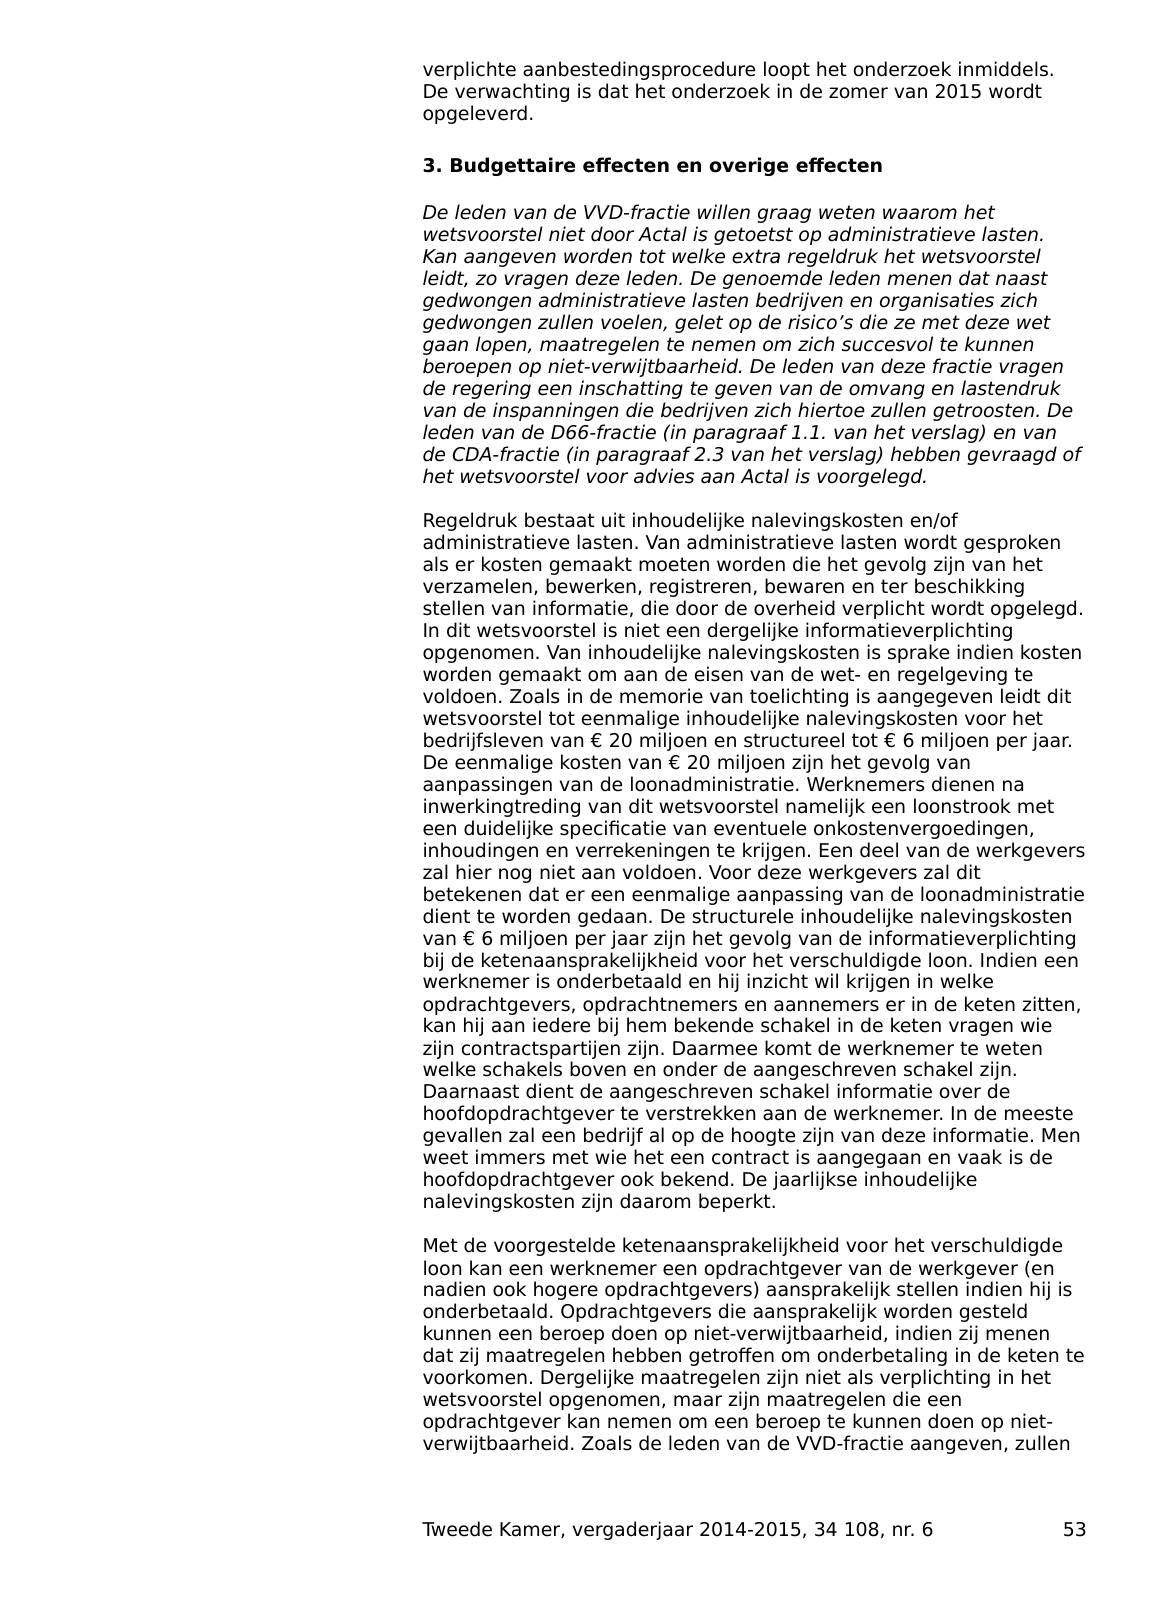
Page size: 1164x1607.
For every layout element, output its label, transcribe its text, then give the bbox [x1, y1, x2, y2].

text Met de voorgestelde ketenaansprakelijkheid voor het verschuldigde loon kan een werknemer een opdrachtgever van de werkgever (en nadien ook hogere opdrachtgevers) aansprakelijk stellen indien hij is onderbetaald. Opdrachtgevers die aansprakelijk worden gesteld kunnen een beroep doen op niet-verwijtbaarheid, indien zij menen dat zij maatregelen hebben getroffen om onderbetaling in de keten te voorkomen. Dergelijke maatregelen zijn niet als verplichting in het wetsvoorstel opgenomen, maar zijn maatregelen die een opdrachtgever kan nemen om een beroep te kunnen doen op niet-verwijtbaarheid. Zoals de leden van de VVD-fractie aangeven, zullen [422, 1235, 1087, 1455]
subtitle 3. Budgettaire effecten en overige effecten [422, 155, 1087, 177]
text verplichte aanbestedingsprocedure loopt het onderzoek inmiddels. De verwachting is dat het onderzoek in de zomer van 2015 wordt opgeleverd. [422, 59, 1087, 125]
text De leden van de VVD-fractie willen graag weten waarom het wetsvoorstel niet door Actal is getoetst op administratieve lasten. Kan aangeven worden tot welke extra regeldruk het wetsvoorstel leidt, zo vragen deze leden. De genoemde leden menen dat naast gedwongen administratieve lasten bedrijven en organisaties zich gedwongen zullen voelen, gelet op de risico’s die ze met deze wet gaan lopen, maatregelen te nemen om zich succesvol te kunnen beroepen op niet-verwijtbaarheid. De leden van deze fractie vragen de regering een inschatting te geven van de omvang en lastendruk van de inspanningen die bedrijven zich hiertoe zullen getroosten. De leden van de D66-fractie (in paragraaf 1.1. van het verslag) en van de CDA-fractie (in paragraaf 2.3 van het verslag) hebben gevraagd of het wetsvoorstel voor advies aan Actal is voorgelegd. [422, 202, 1087, 488]
text Regeldruk bestaat uit inhoudelijke nalevingskosten en/of administratieve lasten. Van administratieve lasten wordt gesproken als er kosten gemaakt moeten worden die het gevolg zijn van het verzamelen, bewerken, registreren, bewaren en ter beschikking stellen van informatie, die door de overheid verplicht wordt opgelegd. In dit wetsvoorstel is niet een dergelijke informatieverplichting opgenomen. Van inhoudelijke nalevingskosten is sprake indien kosten worden gemaakt om aan de eisen van de wet- en regelgeving te voldoen. Zoals in de memorie van toelichting is aangegeven leidt dit wetsvoorstel tot eenmalige inhoudelijke nalevingskosten voor het bedrijfsleven van € 20 miljoen en structureel tot € 6 miljoen per jaar. De eenmalige kosten van € 20 miljoen zijn het gevolg van aanpassingen van de loonadministratie. Werknemers dienen na inwerkingtreding van dit wetsvoorstel namelijk een loonstrook met een duidelijke specificatie van eventuele onkostenvergoedingen, inhoudingen en verrekeningen te krijgen. Een deel van de werkgevers zal hier nog niet aan voldoen. Voor deze werkgevers zal dit betekenen dat er een eenmalige aanpassing van de loonadministratie dient te worden gedaan. De structurele inhoudelijke nalevingskosten van € 6 miljoen per jaar zijn het gevolg van de informatieverplichting bij de ketenaansprakelijkheid voor het verschuldigde loon. Indien een werknemer is onderbetaald en hij inzicht wil krijgen in welke opdrachtgevers, opdrachtnemers en aannemers er in de keten zitten, kan hij aan iedere bij hem bekende schakel in de keten vragen wie zijn contractspartijen zijn. Daarmee komt de werknemer te weten welke schakels boven en onder de aangeschreven schakel zijn. Daarnaast dient de aangeschreven schakel informatie over de hoofdopdrachtgever te verstrekken aan de werknemer. In de meeste gevallen zal een bedrijf al op de hoogte zijn van deze informatie. Men weet immers met wie het een contract is aangegaan en vaak is de hoofdopdrachtgever ook bekend. De jaarlijkse inhoudelijke nalevingskosten zijn daarom beperkt. [422, 510, 1087, 1213]
